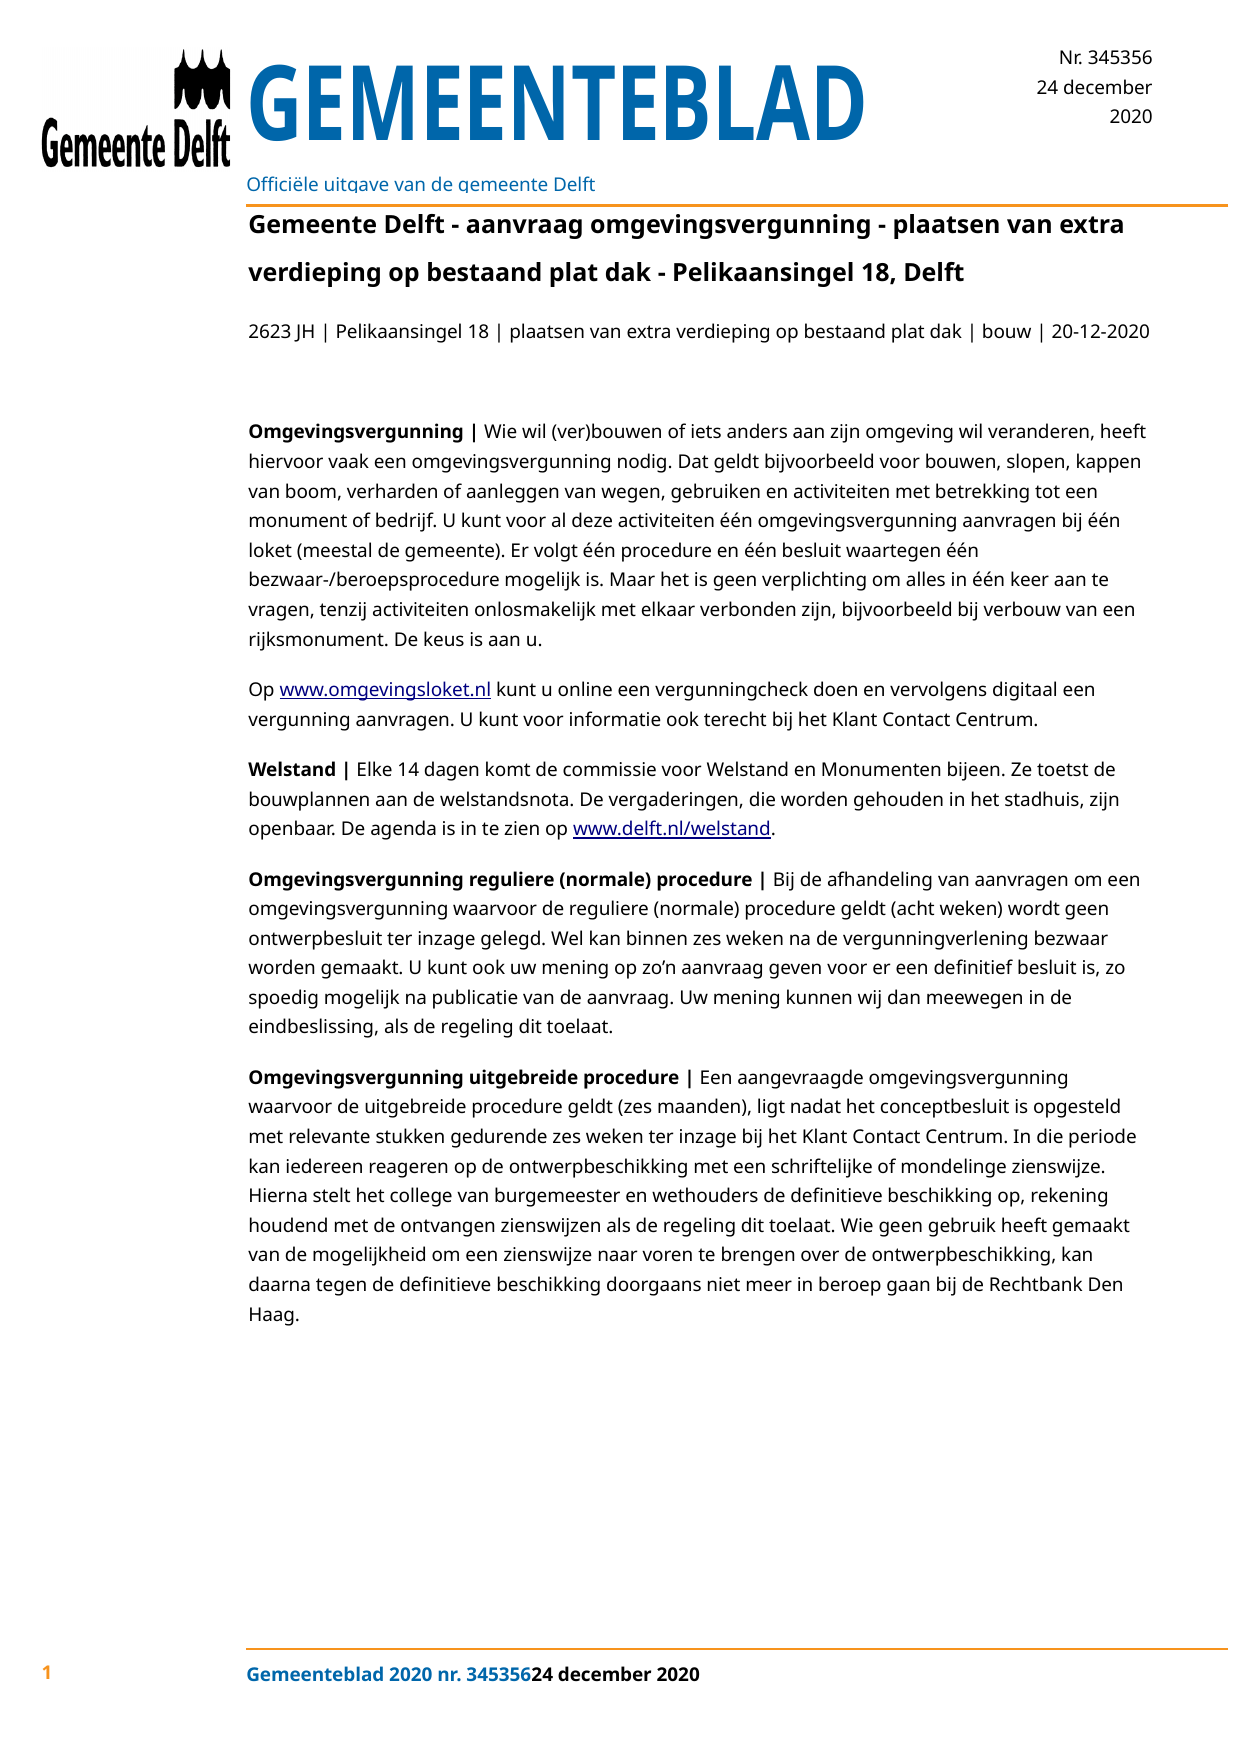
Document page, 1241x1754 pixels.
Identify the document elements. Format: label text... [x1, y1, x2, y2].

text Gemeente Delft - aanvraag omgevingsvergunning - plaatsen van extra verdieping op bestaand plat dak - Pelikaansingel 18, Delft [248, 207, 1152, 288]
picture [41, 47, 231, 172]
text Omgevingsvergunning | Wie wil (ver)bouwen of iets anders aan zijn omgeving wil veranderen, heeft hiervoor vaak een omgevingsvergunning nodig. Dat geldt bijvoorbeeld voor bouwen, slopen, kappen van boom, verharden of aanleggen van wegen, gebruiken en activiteiten met betrekking tot een monument of bedrijf. U kunt voor al deze activiteiten één omgevingsvergunning aanvragen bij één loket (meestal de gemeente). Er volgt één procedure en één besluit waartegen één bezwaar-/beroepsprocedure mogelijk is. Maar het is geen verplichting om alles in één keer aan te vragen, tenzij activiteiten onlosmakelijk met elkaar verbonden zijn, bijvoorbeeld bij verbouw van een rijksmonument. De keus is aan u. [248, 419, 1152, 652]
text Op www.omgevingsloket.nl kunt u online een vergunningcheck doen en vervolgens digitaal een vergunning aanvragen. U kunt voor informatie ook terecht bij het Klant Contact Centrum. [248, 676, 1152, 732]
text Omgevingsvergunning reguliere (normale) procedure | Bij de afhandeling van aanvragen om een omgevingsvergunning waarvoor de reguliere (normale) procedure geldt (acht weken) wordt geen ontwerpbesluit ter inzage gelegd. Wel kan binnen zes weken na de vergunningverlening bezwaar worden gemaakt. U kunt ook uw mening op zo’n aanvraag geven voor er een definitief besluit is, zo spoedig mogelijk na publicatie van de aanvraag. Uw mening kunnen wij dan meewegen in de eindbeslissing, als de regeling dit toelaat. [248, 866, 1152, 1039]
text Welstand | Elke 14 dagen komt de commissie voor Welstand en Monumenten bijeen. Ze toetst de bouwplannen aan de welstandsnota. De vergaderingen, die worden gehouden in het stadhuis, zijn openbaar. De agenda is in te zien op www.delft.nl/welstand. [248, 756, 1152, 841]
text 2623 JH | Pelikaansingel 18 | plaatsen van extra verdieping op bestaand plat dak | bouw | 20-12-2020 [248, 318, 1152, 344]
text Omgevingsvergunning uitgebreide procedure | Een aangevraagde omgevingsvergunning waarvoor de uitgebreide procedure geldt (zes maanden), ligt nadat het conceptbesluit is opgesteld met relevante stukken gedurende zes weken ter inzage bij het Klant Contact Centrum. In die periode kan iedereen reageren op de ontwerpbeschikking met een schriftelijke of mondelinge zienswijze. Hierna stelt het college van burgemeester en wethouders de definitieve beschikking op, rekening houdend met de ontvangen zienswijzen als de regeling dit toelaat. Wie geen gebruik heeft gemaakt van de mogelijkheid om een zienswijze naar voren te brengen over de ontwerpbeschikking, kan daarna tegen de definitieve beschikking doorgaans niet meer in beroep gaan bij de Rechtbank Den Haag. [248, 1064, 1152, 1327]
